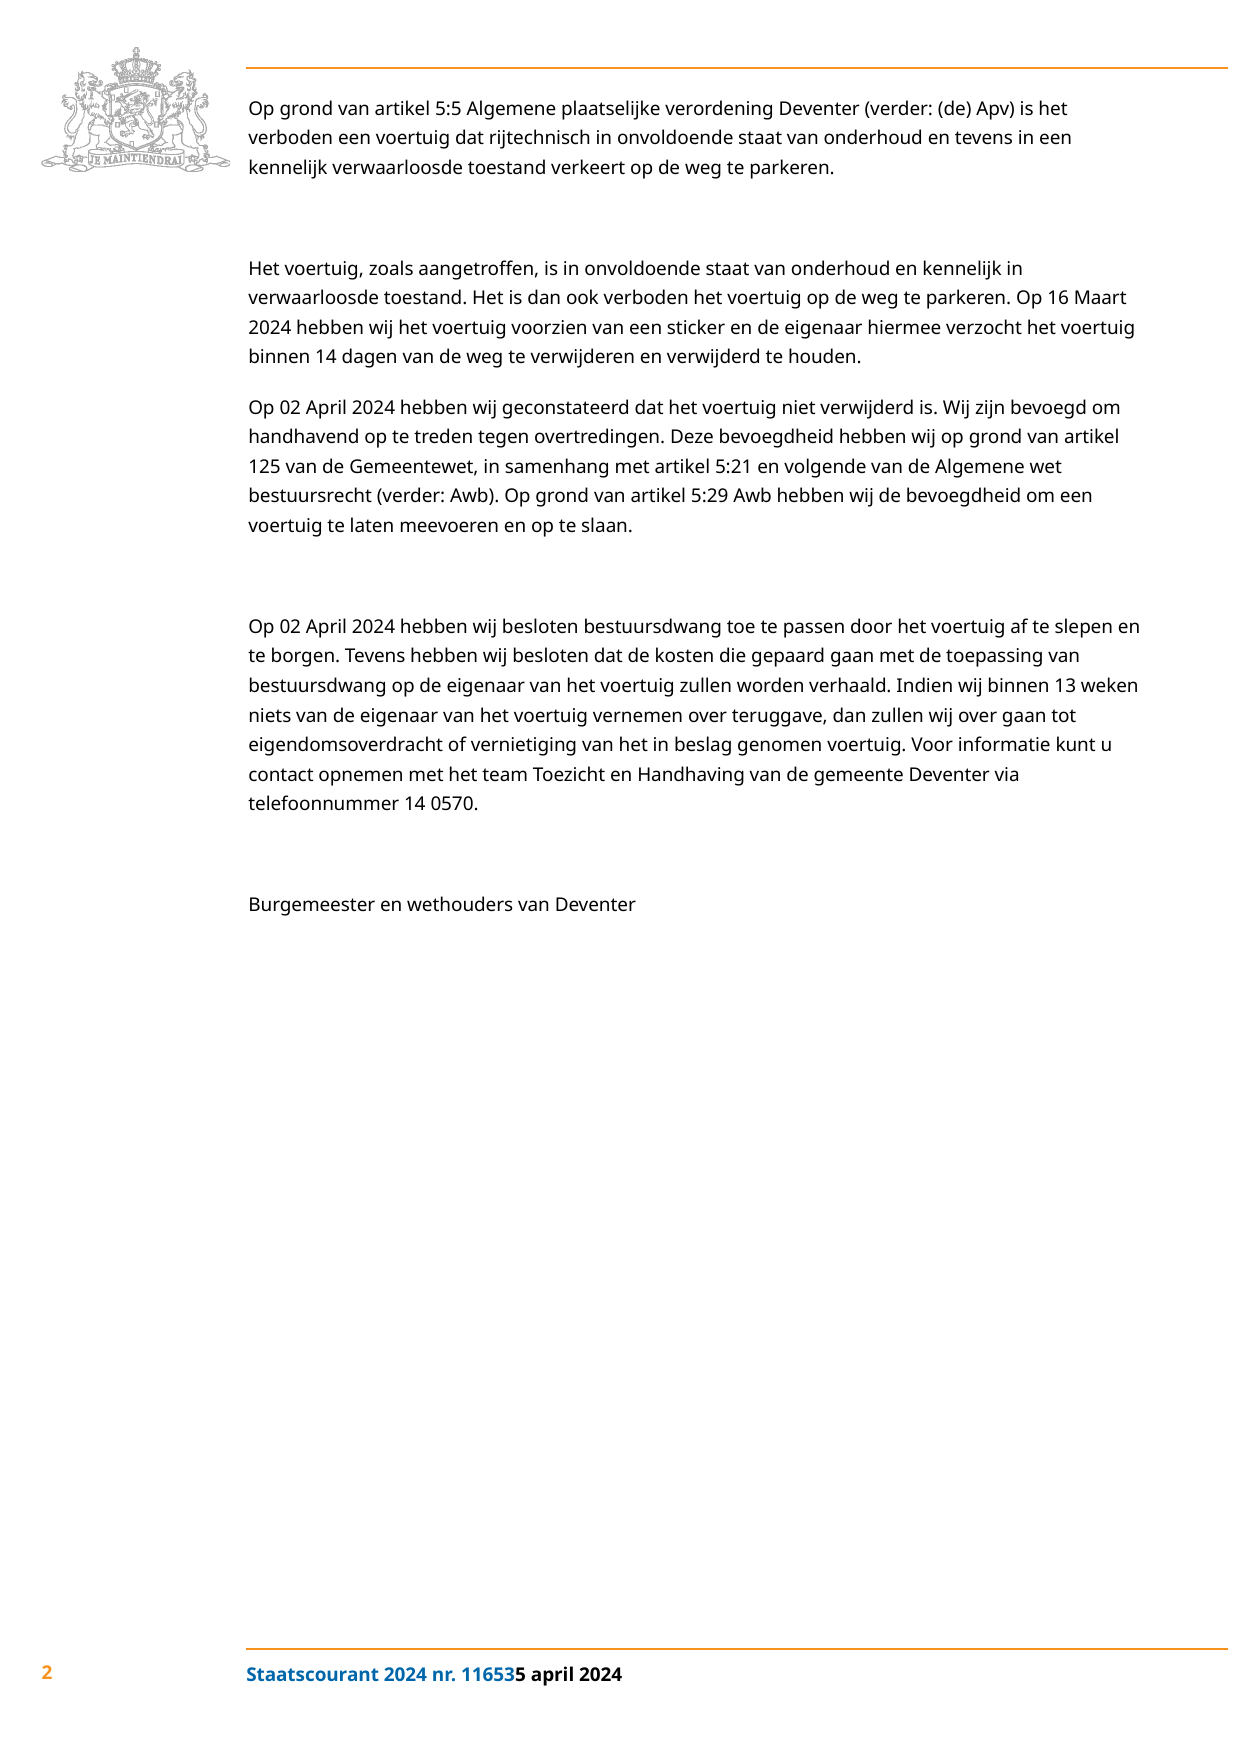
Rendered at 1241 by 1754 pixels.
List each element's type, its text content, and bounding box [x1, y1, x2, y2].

picture [41, 47, 231, 172]
text Op 02 April 2024 hebben wij geconstateerd dat het voertuig niet verwijderd is. Wij zijn bevoegd om handhavend op te treden tegen overtredingen. Deze bevoegdheid hebben wij op grond van artikel 125 van de Gemeentewet, in samenhang met artikel 5:21 en volgende van de Algemene wet bestuursrecht (verder: Awb). Op grond van artikel 5:29 Awb hebben wij de bevoegdheid om een voertuig te laten meevoeren en op te slaan. [248, 394, 1152, 538]
text Op 02 April 2024 hebben wij besloten bestuursdwang toe te passen door het voertuig af te slepen en te borgen. Tevens hebben wij besloten dat de kosten die gepaard gaan met de toepassing van bestuursdwang op de eigenaar van het voertuig zullen worden verhaald. Indien wij binnen 13 weken niets van de eigenaar van het voertuig vernemen over teruggave, dan zullen wij over gaan tot eigendomsoverdracht of vernietiging van het in beslag genomen voertuig. Voor informatie kunt u contact opnemen met het team Toezicht en Handhaving van de gemeente Deventer via telefoonnummer 14 0570. [248, 613, 1152, 816]
text Het voertuig, zoals aangetroffen, is in onvoldoende staat van onderhoud en kennelijk in verwaarloosde toestand. Het is dan ook verboden het voertuig op de weg te parkeren. Op 16 Maart 2024 hebben wij het voertuig voorzien van een sticker en de eigenaar hiermee verzocht het voertuig binnen 14 dagen van de weg te verwijderen en verwijderd te houden. [248, 255, 1152, 369]
text Burgemeester en wethouders van Deventer [248, 891, 1152, 917]
text Op grond van artikel 5:5 Algemene plaatselijke verordening Deventer (verder: (de) Apv) is het verboden een voertuig dat rijtechnisch in onvoldoende staat van onderhoud en tevens in een kennelijk verwaarloosde toestand verkeert op de weg te parkeren. [248, 95, 1152, 180]
